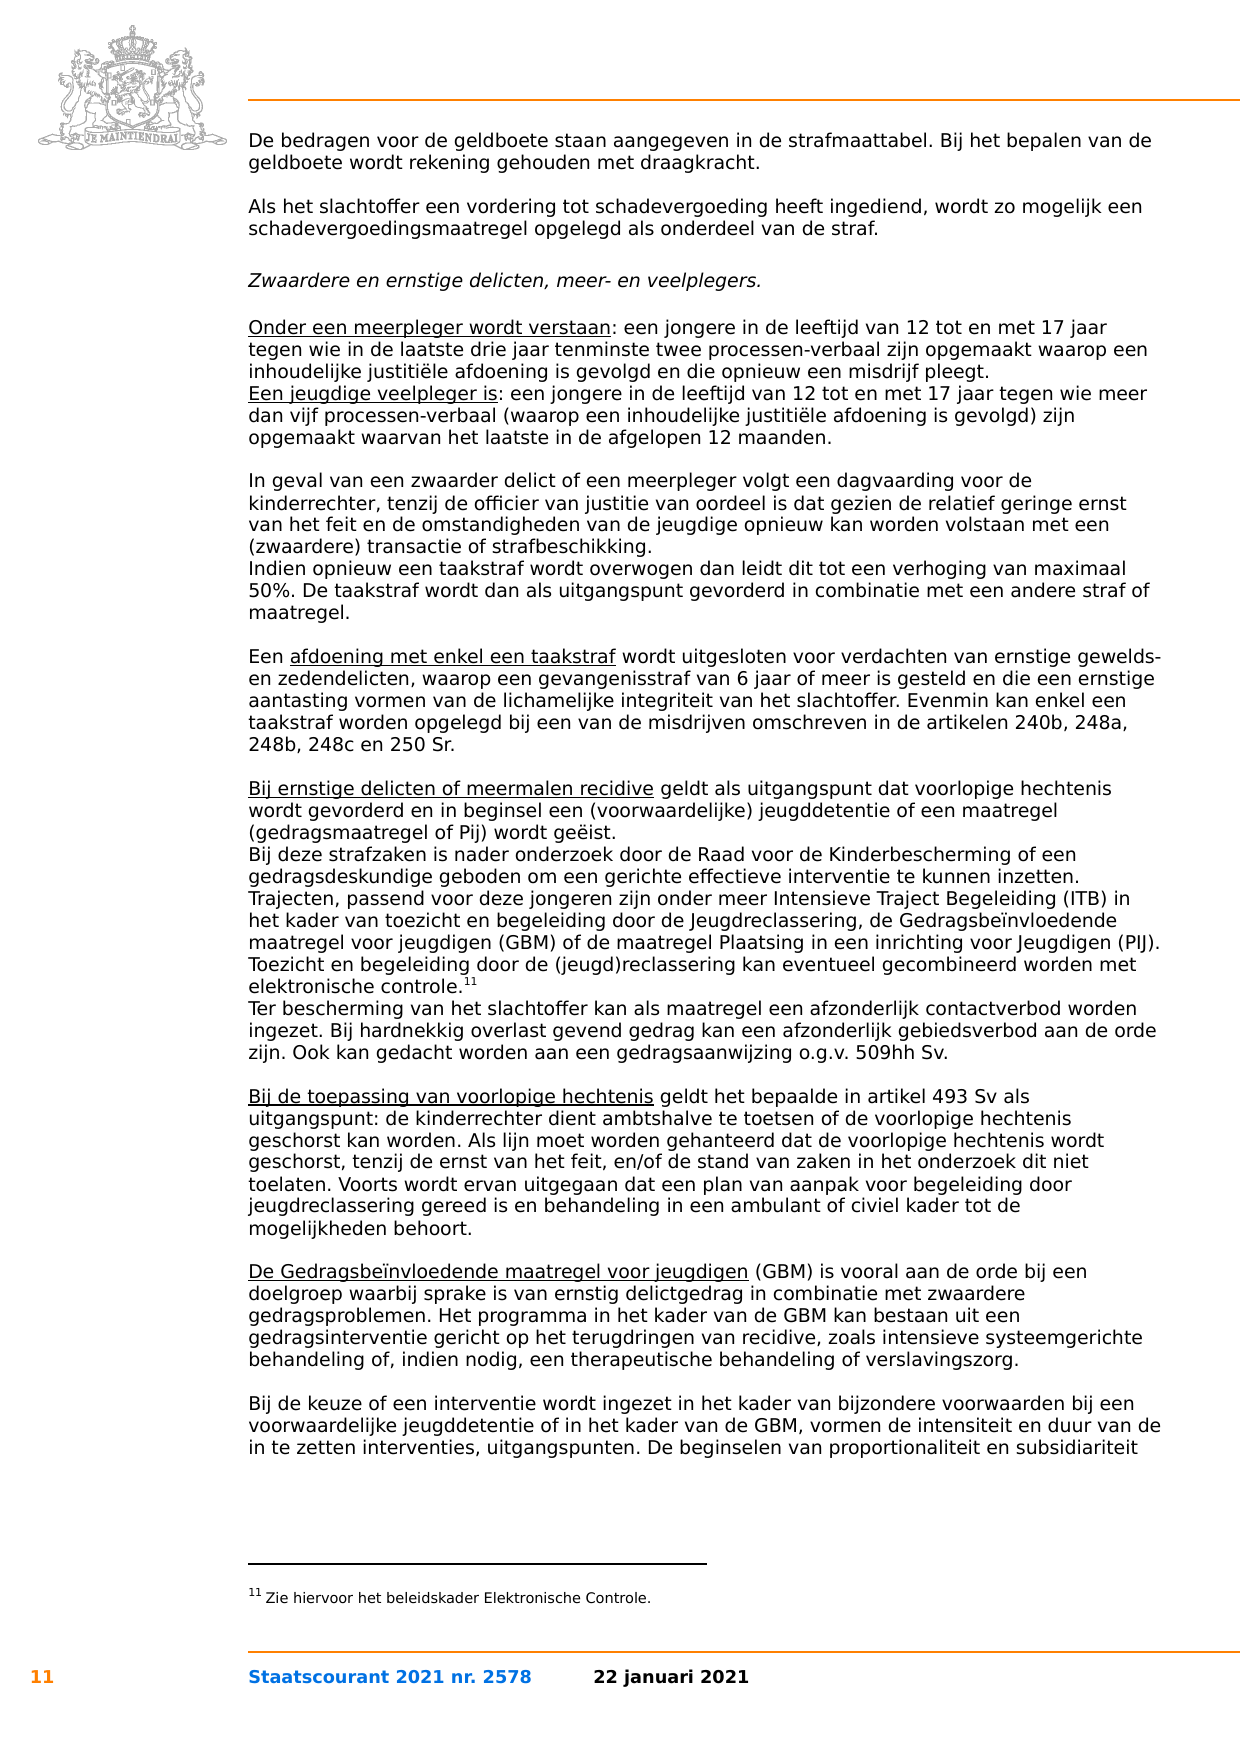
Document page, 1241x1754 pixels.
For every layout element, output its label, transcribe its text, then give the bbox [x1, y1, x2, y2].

text Bij de keuze of een interventie wordt ingezet in het kader van bijzondere voorwaarden bij een voorwaardelijke jeugddetentie of in het kader van de GBM, vormen de intensiteit en duur van de in te zetten interventies, uitgangspunten. De beginselen van proportionaliteit en subsidiariteit [248, 1393, 1163, 1459]
text In geval van een zwaarder delict of een meerpleger volgt een dagvaarding voor de kinderrechter, tenzij de officier van justitie van oordeel is dat gezien de relatief geringe ernst van het feit en de omstandigheden van de jeugdige opnieuw kan worden volstaan met een (zwaardere) transactie of strafbeschikking. [248, 470, 1163, 558]
text Toezicht en begeleiding door de (jeugd)reclassering kan eventueel gecombineerd worden met elektronische controle. [248, 954, 1163, 998]
text De bedragen voor de geldboete staan aangegeven in de strafmaattabel. Bij het bepalen van de geldboete wordt rekening gehouden met draagkracht. [248, 130, 1163, 174]
text Zie hiervoor het beleidskader Elektronische Controle. [248, 1586, 1163, 1608]
text Bij deze strafzaken is nader onderzoek door de Raad voor de Kinderbescherming of een gedragsdeskundige geboden om een gerichte effectieve interventie te kunnen inzetten. Trajecten, passend voor deze jongeren zijn onder meer Intensieve Traject Begeleiding (ITB) in het kader van toezicht en begeleiding door de Jeugdreclassering, de Gedragsbeïnvloedende maatregel voor jeugdigen (GBM) of de maatregel Plaatsing in een inrichting voor Jeugdigen (PIJ). [248, 844, 1163, 954]
text Als het slachtoffer een vordering tot schadevergoeding heeft ingediend, wordt zo mogelijk een schadevergoedingsmaatregel opgelegd als onderdeel van de straf. [248, 196, 1163, 240]
text Onder een meerpleger wordt verstaan: een jongere in de leeftijd van 12 tot en met 17 jaar tegen wie in de laatste drie jaar tenminste twee processen-verbaal zijn opgemaakt waarop een inhoudelijke justitiële afdoening is gevolgd en die opnieuw een misdrijf pleegt. [248, 317, 1163, 383]
text Ter bescherming van het slachtoffer kan als maatregel een afzonderlijk contactverbod worden ingezet. Bij hardnekkig overlast gevend gedrag kan een afzonderlijk gebiedsverbod aan de orde zijn. Ook kan gedacht worden aan een gedragsaanwijzing o.g.v. 509hh Sv. [248, 998, 1163, 1064]
subtitle Zwaardere en ernstige delicten, meer- en veelplegers. [248, 270, 1163, 292]
text Bij ernstige delicten of meermalen recidive geldt als uitgangspunt dat voorlopige hechtenis wordt gevorderd en in beginsel een (voorwaardelijke) jeugddetentie of een maatregel (gedragsmaatregel of Pij) wordt geëist. [248, 778, 1163, 844]
text De Gedragsbeïnvloedende maatregel voor jeugdigen (GBM) is vooral aan de orde bij een doelgroep waarbij sprake is van ernstig delictgedrag in combinatie met zwaardere gedragsproblemen. Het programma in het kader van de GBM kan bestaan uit een gedragsinterventie gericht op het terugdringen van recidive, zoals intensieve systeemgerichte behandeling of, indien nodig, een therapeutische behandeling of verslavingszorg. [248, 1261, 1163, 1371]
picture [38, 25, 227, 150]
text Een jeugdige veelpleger is: een jongere in de leeftijd van 12 tot en met 17 jaar tegen wie meer dan vijf processen-verbaal (waarop een inhoudelijke justitiële afdoening is gevolgd) zijn opgemaakt waarvan het laatste in de afgelopen 12 maanden. [248, 383, 1163, 448]
text Indien opnieuw een taakstraf wordt overwogen dan leidt dit tot een verhoging van maximaal 50%. De taakstraf wordt dan als uitgangspunt gevorderd in combinatie met een andere straf of maatregel. [248, 558, 1163, 624]
text Bij de toepassing van voorlopige hechtenis geldt het bepaalde in artikel 493 Sv als uitgangspunt: de kinderrechter dient ambtshalve te toetsen of de voorlopige hechtenis geschorst kan worden. Als lijn moet worden gehanteerd dat de voorlopige hechtenis wordt geschorst, tenzij de ernst van het feit, en/of de stand van zaken in het onderzoek dit niet toelaten. Voorts wordt ervan uitgegaan dat een plan van aanpak voor begeleiding door jeugdreclassering gereed is en behandeling in een ambulant of civiel kader tot de mogelijkheden behoort. [248, 1086, 1163, 1239]
text Een afdoening met enkel een taakstraf wordt uitgesloten voor verdachten van ernstige gewelds- en zedendelicten, waarop een gevangenisstraf van 6 jaar of meer is gesteld en die een ernstige aantasting vormen van de lichamelijke integriteit van het slachtoffer. Evenmin kan enkel een taakstraf worden opgelegd bij een van de misdrijven omschreven in de artikelen 240b, 248a, 248b, 248c en 250 Sr. [248, 646, 1163, 756]
